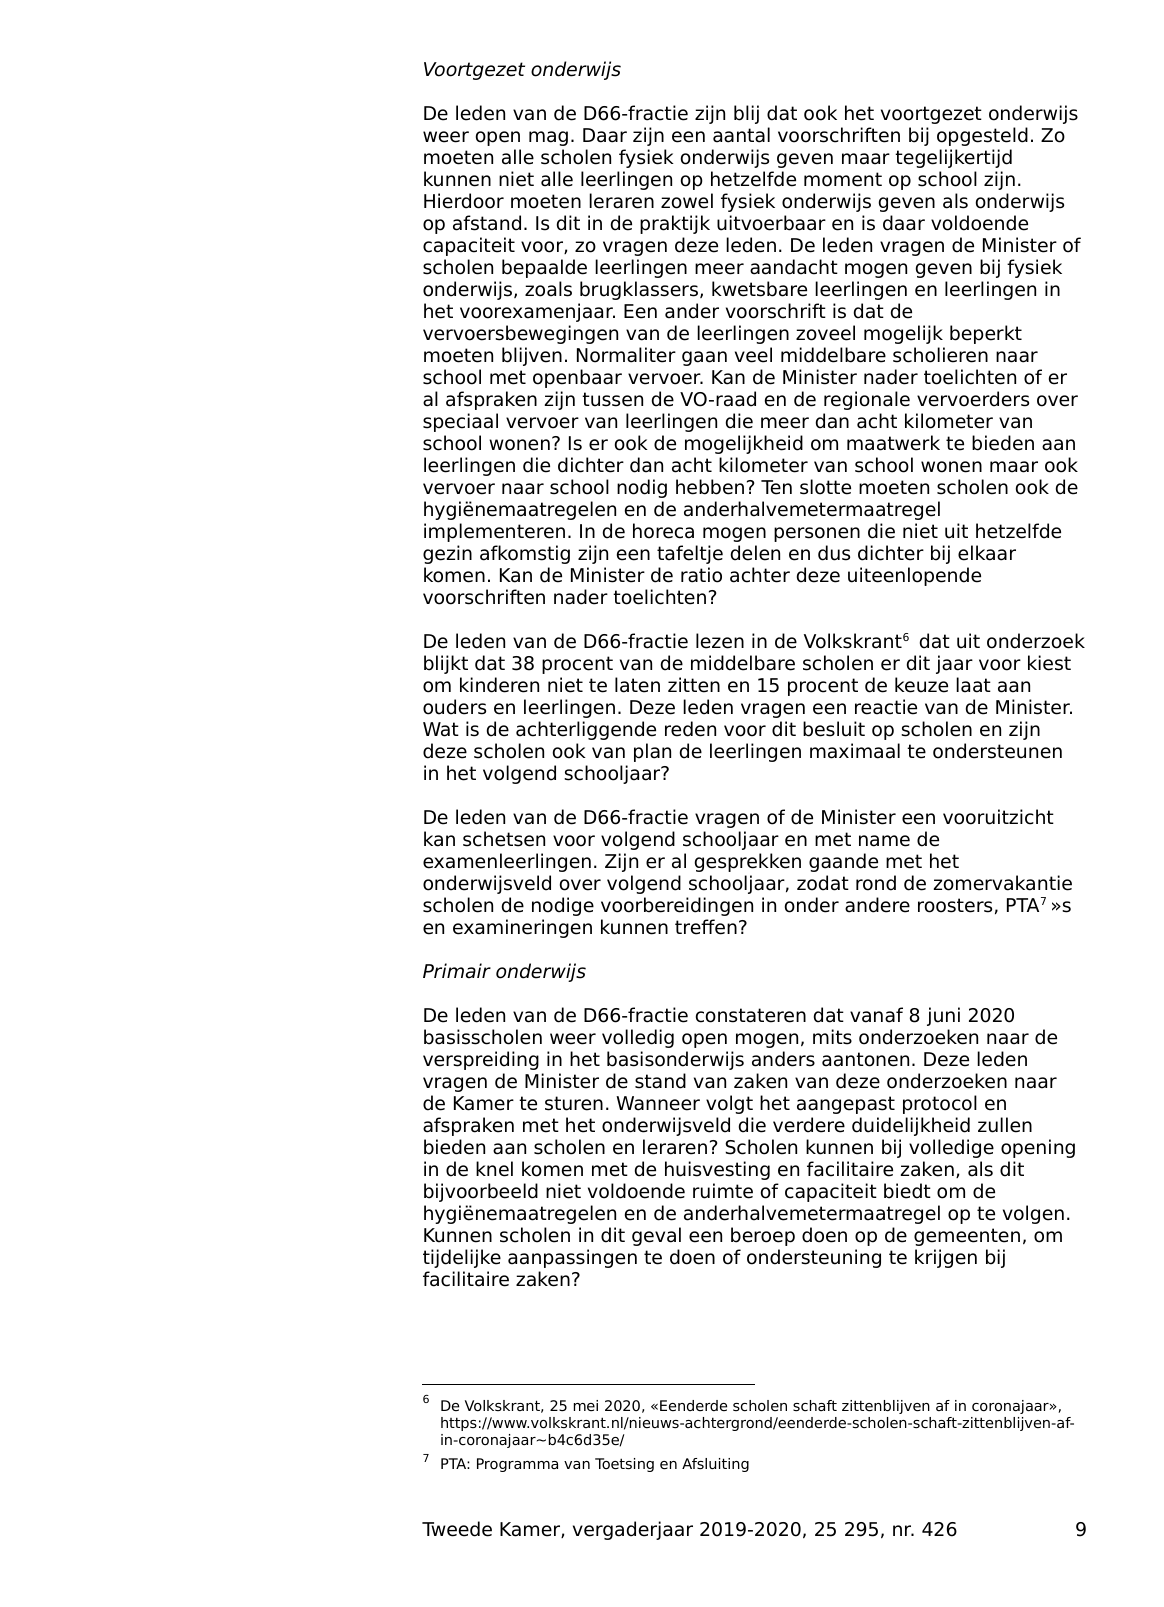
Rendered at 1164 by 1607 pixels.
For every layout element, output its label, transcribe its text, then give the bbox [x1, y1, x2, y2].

text De leden van de D66-fractie zijn blij dat ook het voortgezet onderwijs weer open mag. Daar zijn een aantal voorschriften bij opgesteld. Zo moeten alle scholen fysiek onderwijs geven maar tegelijkertijd kunnen niet alle leerlingen op hetzelfde moment op school zijn. Hierdoor moeten leraren zowel fysiek onderwijs geven als onderwijs op afstand. Is dit in de praktijk uitvoerbaar en is daar voldoende capaciteit voor, zo vragen deze leden. De leden vragen de Minister of scholen bepaalde leerlingen meer aandacht mogen geven bij fysiek onderwijs, zoals brugklassers, kwetsbare leerlingen en leerlingen in het voorexamenjaar. Een ander voorschrift is dat de vervoersbewegingen van de leerlingen zoveel mogelijk beperkt moeten blijven. Normaliter gaan veel middelbare scholieren naar school met openbaar vervoer. Kan de Minister nader toelichten of er al afspraken zijn tussen de VO-raad en de regionale vervoerders over speciaal vervoer van leerlingen die meer dan acht kilometer van school wonen? Is er ook de mogelijkheid om maatwerk te bieden aan leerlingen die dichter dan acht kilometer van school wonen maar ook vervoer naar school nodig hebben? Ten slotte moeten scholen ook de hygiënemaatregelen en de anderhalvemetermaatregel implementeren. In de horeca mogen personen die niet uit hetzelfde gezin afkomstig zijn een tafeltje delen en dus dichter bij elkaar komen. Kan de Minister de ratio achter deze uiteenlopende voorschriften nader toelichten? [422, 103, 1087, 609]
text PTA: Programma van Toetsing en Afsluiting [422, 1452, 1087, 1474]
text De leden van de D66-fractie lezen in de Volkskrant dat uit onderzoek blijkt dat 38 procent van de middelbare scholen er dit jaar voor kiest om kinderen niet te laten zitten en 15 procent de keuze laat aan ouders en leerlingen. Deze leden vragen een reactie van de Minister. Wat is de achterliggende reden voor dit besluit op scholen en zijn deze scholen ook van plan de leerlingen maximaal te ondersteunen in het volgend schooljaar? [422, 631, 1087, 785]
text De Volkskrant, 25 mei 2020, «Eenderde scholen schaft zittenblijven af in coronajaar», https://www.volkskrant.nl/nieuws-achtergrond/eenderde-scholen-schaft-zittenblijven-af-in-coronajaar~b4c6d35e/ [422, 1393, 1087, 1449]
subtitle Voortgezet onderwijs [422, 59, 1087, 81]
subtitle Primair onderwijs [422, 961, 1087, 983]
text De leden van de D66-fractie vragen of de Minister een vooruitzicht kan schetsen voor volgend schooljaar en met name de examenleerlingen. Zijn er al gesprekken gaande met het onderwijsveld over volgend schooljaar, zodat rond de zomervakantie scholen de nodige voorbereidingen in onder andere roosters, PTA»s en examineringen kunnen treffen? [422, 807, 1087, 939]
text De leden van de D66-fractie constateren dat vanaf 8 juni 2020 basisscholen weer volledig open mogen, mits onderzoeken naar de verspreiding in het basisonderwijs anders aantonen. Deze leden vragen de Minister de stand van zaken van deze onderzoeken naar de Kamer te sturen. Wanneer volgt het aangepast protocol en afspraken met het onderwijsveld die verdere duidelijkheid zullen bieden aan scholen en leraren? Scholen kunnen bij volledige opening in de knel komen met de huisvesting en facilitaire zaken, als dit bijvoorbeeld niet voldoende ruimte of capaciteit biedt om de hygiënemaatregelen en de anderhalvemetermaatregel op te volgen. Kunnen scholen in dit geval een beroep doen op de gemeenten, om tijdelijke aanpassingen te doen of ondersteuning te krijgen bij facilitaire zaken? [422, 1005, 1087, 1291]
